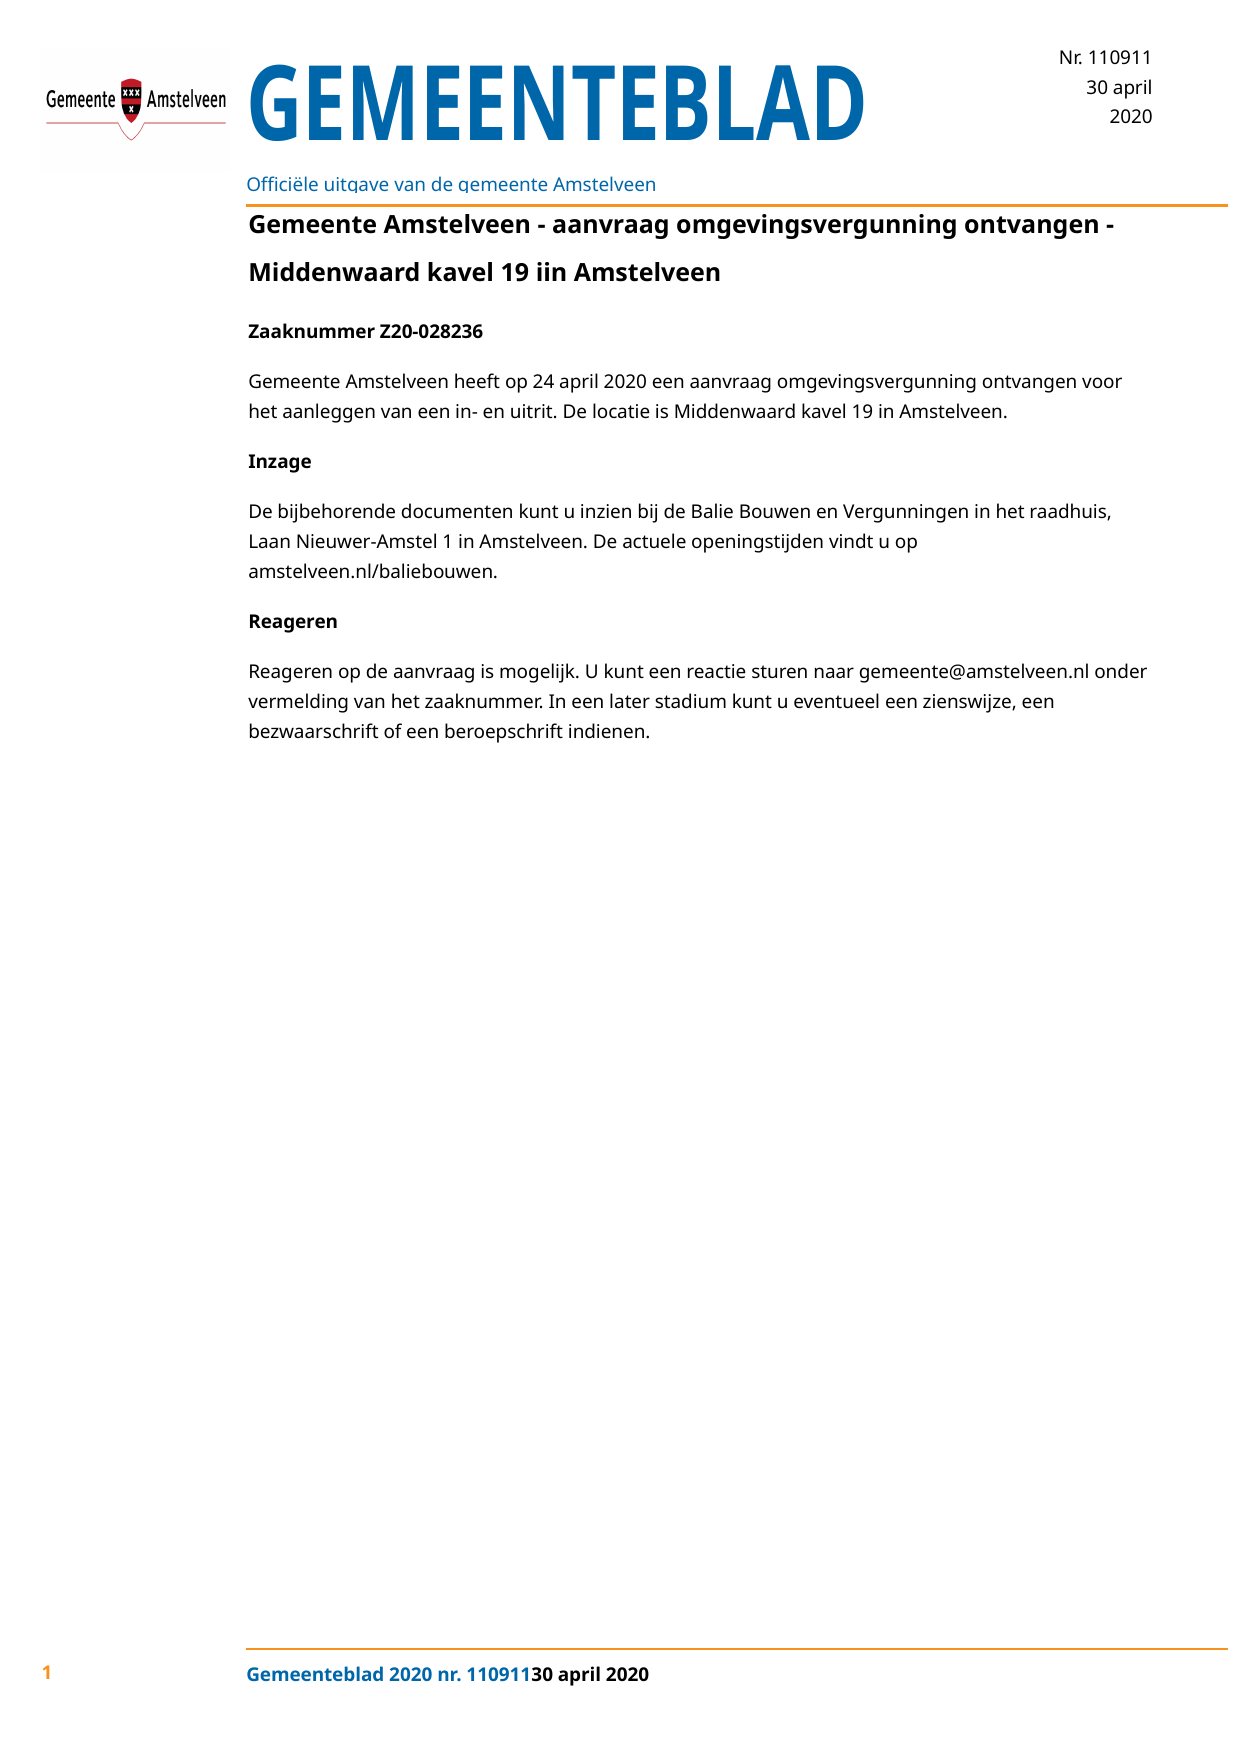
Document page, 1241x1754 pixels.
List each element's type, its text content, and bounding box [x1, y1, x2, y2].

text De bijbehorende documenten kunt u inzien bij de Balie Bouwen en Vergunningen in het raadhuis, Laan Nieuwer-Amstel 1 in Amstelveen. De actuele openingstijden vindt u op amstelveen.nl/baliebouwen. [248, 499, 1152, 584]
text Zaaknummer Z20-028236 [248, 318, 1152, 344]
text Gemeente Amstelveen heeft op 24 april 2020 een aanvraag omgevingsvergunning ontvangen voor het aanleggen van een in- en uitrit. De locatie is Middenwaard kavel 19 in Amstelveen. [248, 368, 1152, 424]
text Inzage [248, 448, 1152, 474]
text Gemeente Amstelveen - aanvraag omgevingsvergunning ontvangen - Middenwaard kavel 19 iin Amstelveen [248, 207, 1152, 288]
text Reageren op de aanvraag is mogelijk. U kunt een reactie sturen naar gemeente@amstelveen.nl onder vermelding van het zaaknummer. In een later stadium kunt u eventueel een zienswijze, een bezwaarschrift of een beroepschrift indienen. [248, 659, 1152, 744]
picture [41, 47, 231, 172]
text Reageren [248, 608, 1152, 634]
